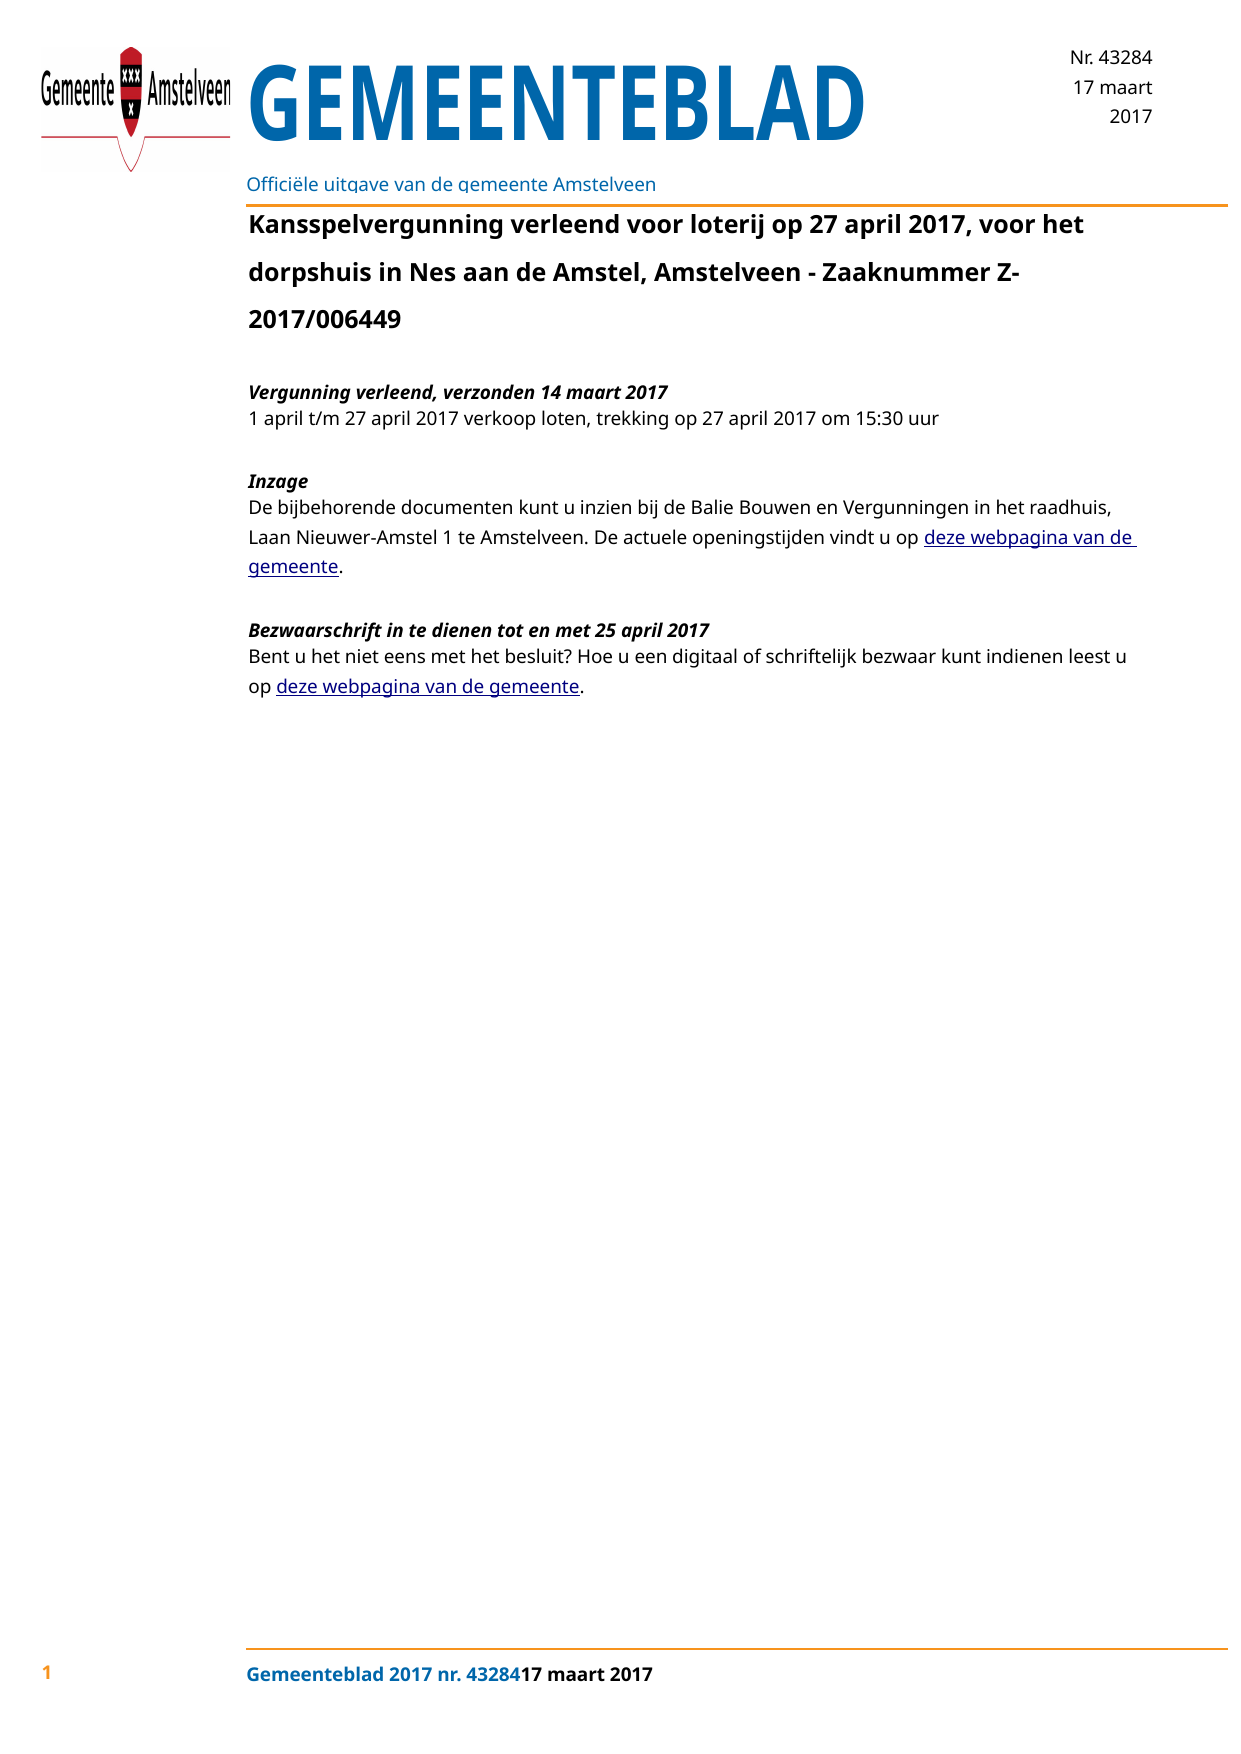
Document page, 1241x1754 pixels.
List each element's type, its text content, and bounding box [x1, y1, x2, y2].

text Inzage [248, 469, 1152, 494]
text De bijbehorende documenten kunt u inzien bij de Balie Bouwen en Vergunningen in het raadhuis, Laan Nieuwer-Amstel 1 te Amstelveen. De actuele openingstijden vindt u op deze webpagina van de gemeente. [248, 494, 1152, 579]
text 1 april t/m 27 april 2017 verkoop loten, trekking op 27 april 2017 om 15:30 uur [248, 405, 1152, 431]
text Vergunning verleend, verzonden 14 maart 2017 [248, 379, 1152, 405]
text Bent u het niet eens met het besluit? Hoe u een digitaal of schriftelijk bezwaar kunt indienen leest u op deze webpagina van de gemeente. [248, 643, 1152, 699]
picture [41, 47, 231, 172]
text Kansspelvergunning verleend voor loterij op 27 april 2017, voor het dorpshuis in Nes aan de Amstel, Amstelveen - Zaaknummer Z-2017/006449 [248, 207, 1152, 336]
text Bezwaarschrift in te dienen tot en met 25 april 2017 [248, 618, 1152, 643]
